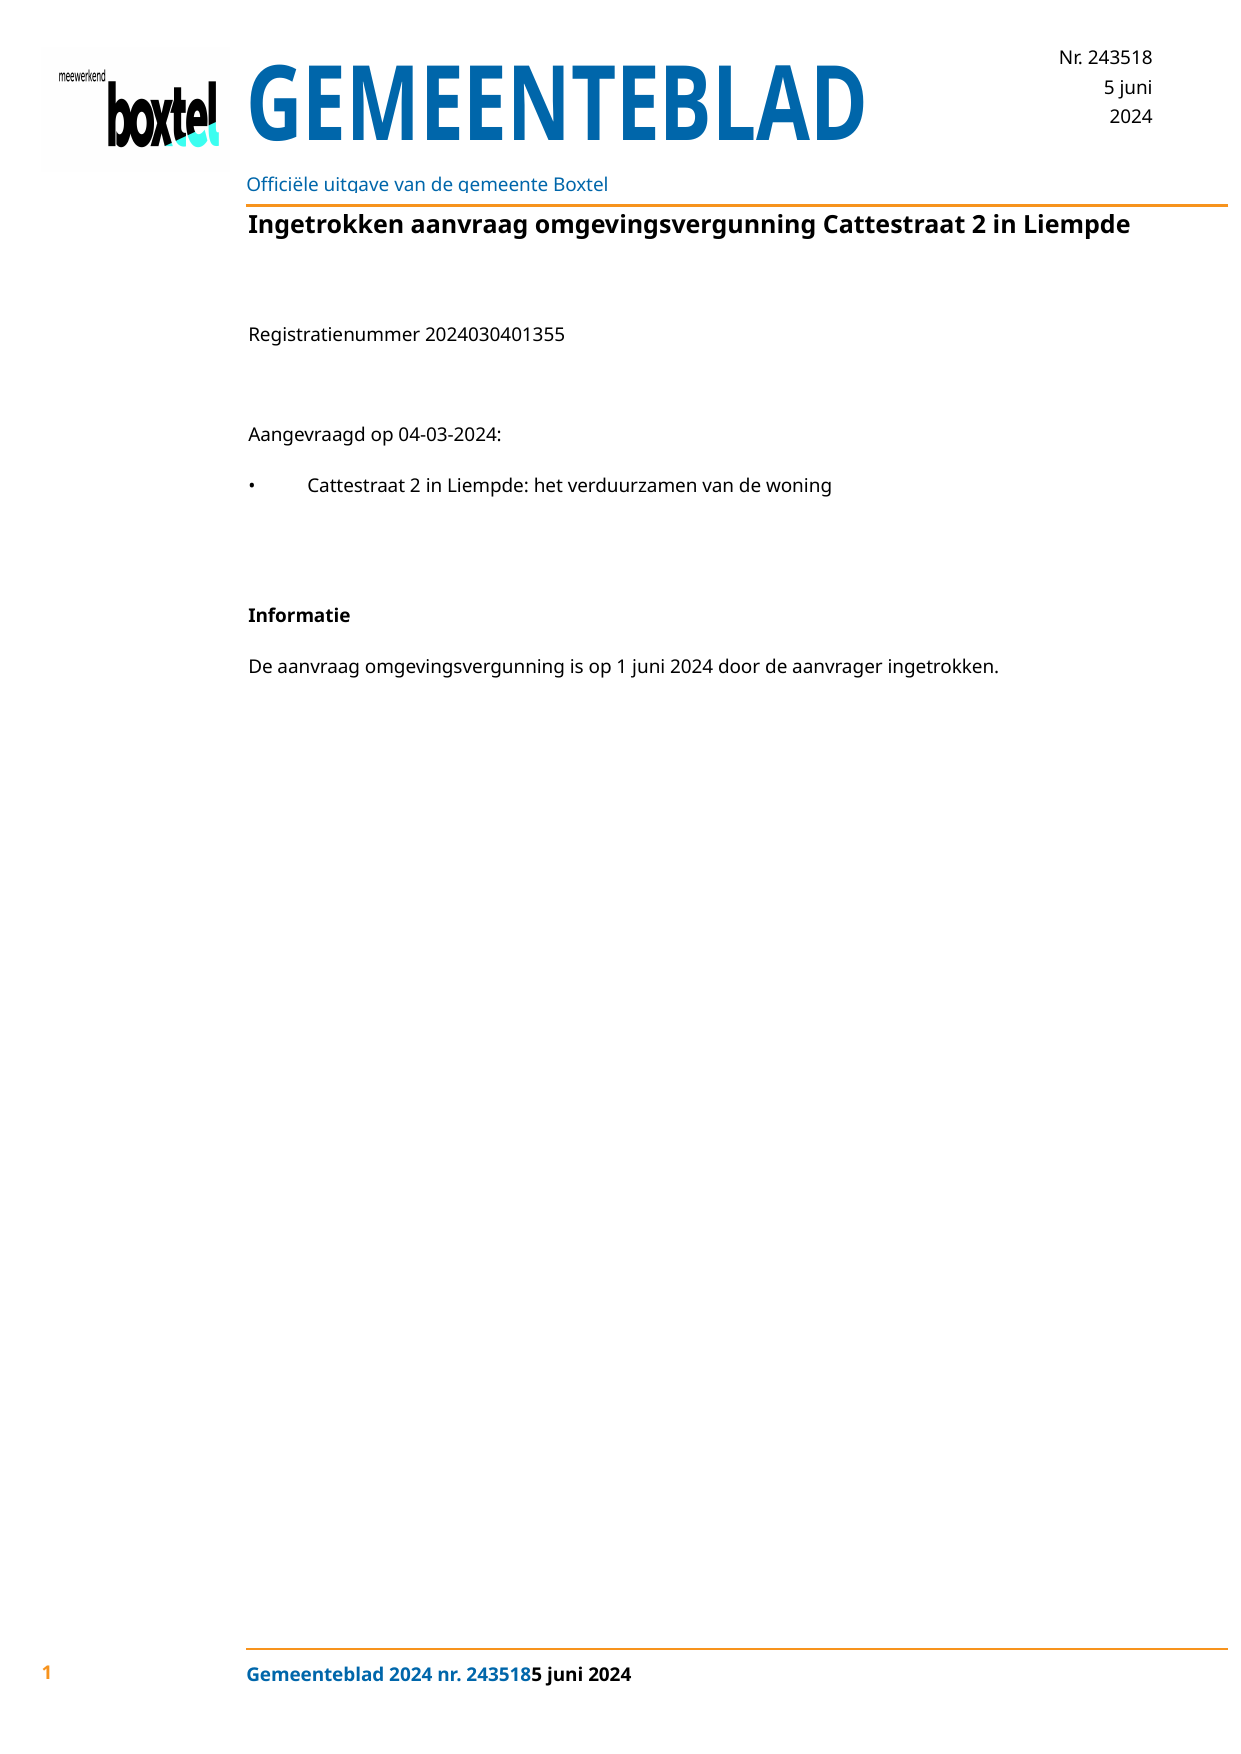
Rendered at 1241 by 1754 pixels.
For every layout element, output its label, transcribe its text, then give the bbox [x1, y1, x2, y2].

text Informatie [248, 602, 1152, 628]
text Aangevraagd op 04-03-2024: [248, 422, 1152, 447]
text De aanvraag omgevingsvergunning is op 1 juni 2024 door de aanvrager ingetrokken. [248, 653, 1152, 678]
text Registratienummer 2024030401355 [248, 321, 1152, 346]
list Cattestraat 2 in Liempde: het verduurzamen van de woning [248, 472, 1152, 498]
text Ingetrokken aanvraag omgevingsvergunning Cattestraat 2 in Liempde [248, 207, 1152, 241]
picture [41, 47, 231, 172]
